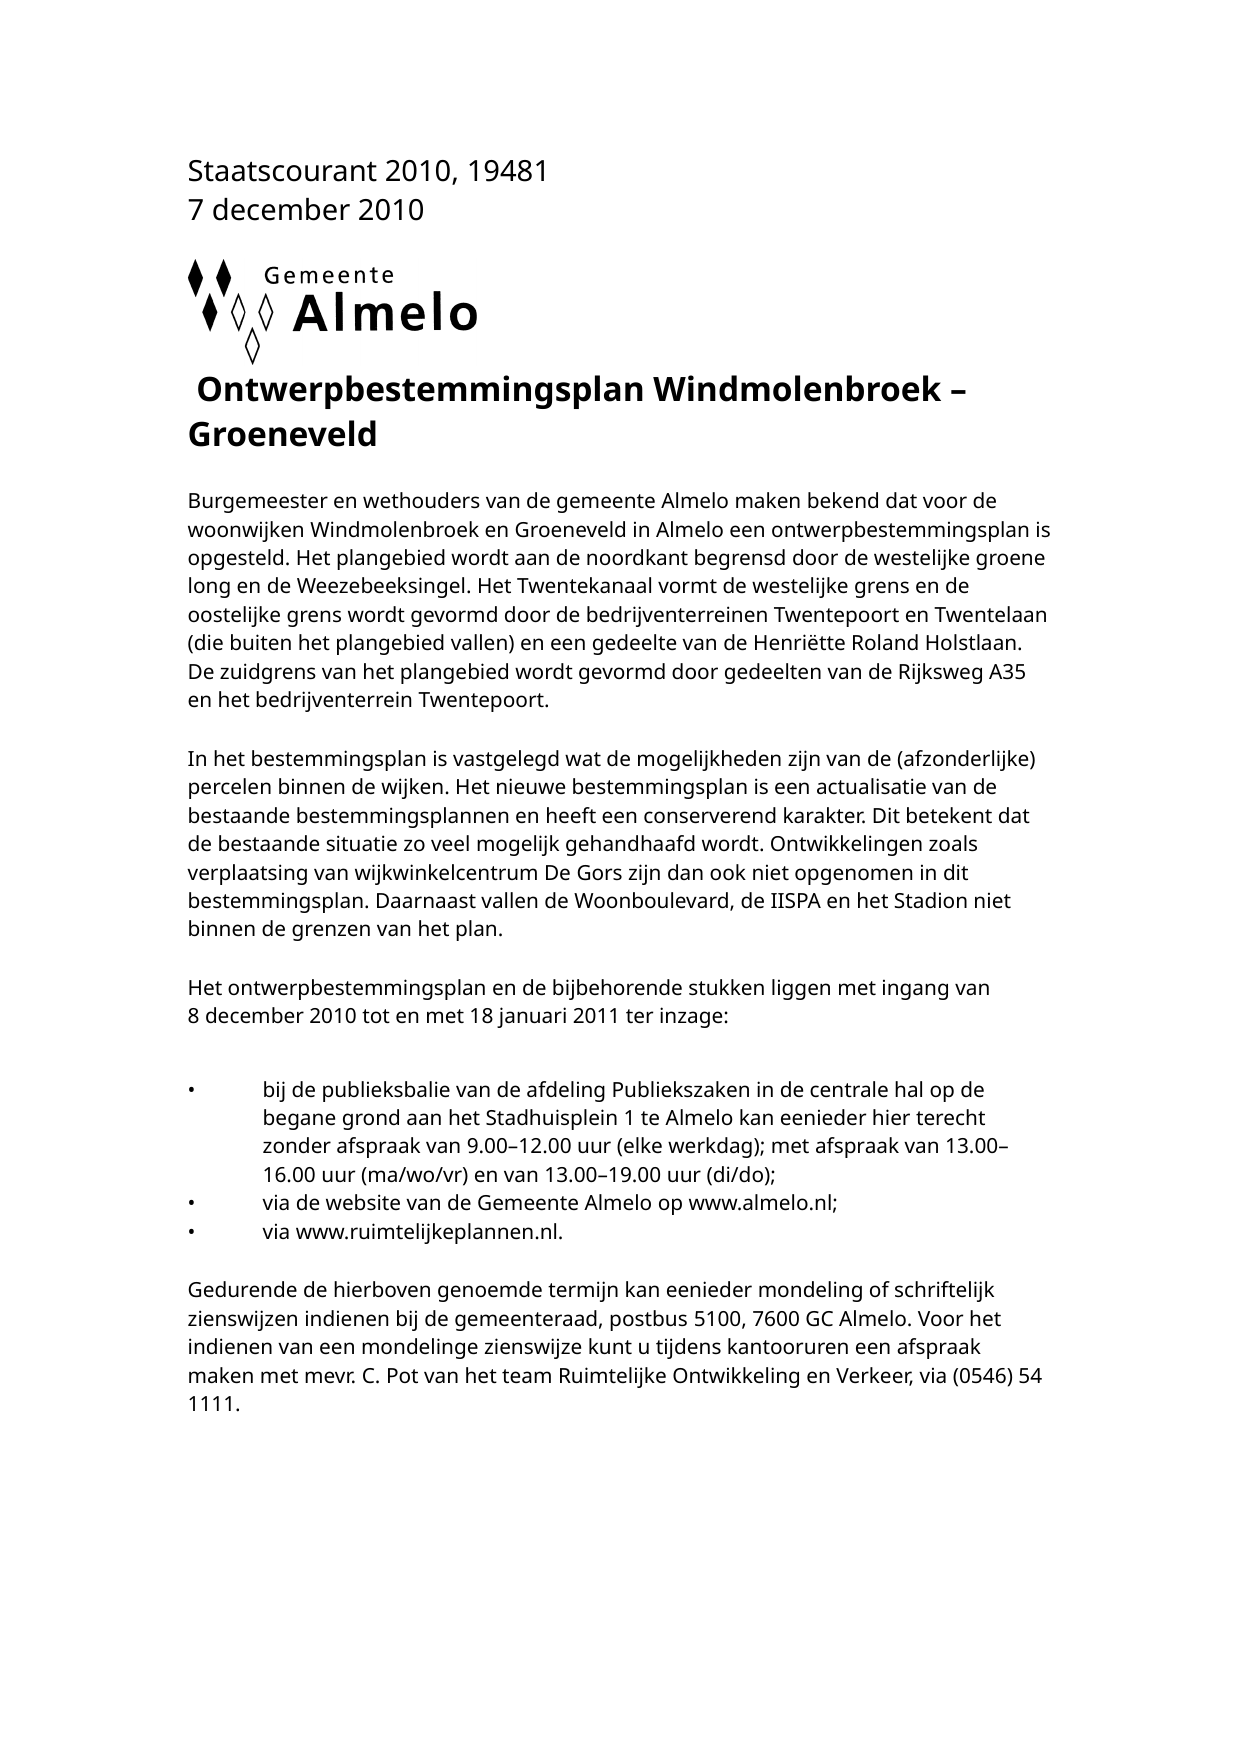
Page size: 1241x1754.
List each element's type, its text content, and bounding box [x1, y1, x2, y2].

text Burgemeester en wethouders van de gemeente Almelo maken bekend dat voor de woonwijken Windmolenbroek en Groeneveld in Almelo een ontwerpbestemmingsplan is opgesteld. Het plangebied wordt aan de noordkant begrensd door de westelijke groene long en de Weezebeeksingel. Het Twentekanaal vormt de westelijke grens en de oostelijke grens wordt gevormd door de bedrijventerreinen Twentepoort en Twentelaan (die buiten het plangebied vallen) en een gedeelte van de Henriëtte Roland Holstlaan. De zuidgrens van het plangebied wordt gevormd door gedeelten van de Rijksweg A35 en het bedrijventerrein Twentepoort. [187, 486, 1053, 714]
text Gedurende de hierboven genoemde termijn kan eenieder mondeling of schriftelijk zienswijzen indienen bij de gemeenteraad, postbus 5100, 7600 GC Almelo. Voor het indienen van een mondelinge zienswijze kunt u tijdens kantooruren een afspraak maken met mevr. C. Pot van het team Ruimtelijke Ontwikkeling en Verkeer, via (0546) 54 1111. [187, 1275, 1053, 1418]
text Het ontwerpbestemmingsplan en de bijbehorende stukken liggen met ingang van 8 december 2010 tot en met 18 januari 2011 ter inzage: [187, 973, 1053, 1030]
list via www.ruimtelijkeplannen.nl. [187, 1217, 1053, 1245]
text 7 december 2010 [187, 190, 1053, 229]
picture [187, 258, 477, 366]
subtitle Ontwerpbestemmingsplan Windmolenbroek – Groeneveld [187, 271, 1053, 456]
text Staatscourant 2010, 19481 [187, 150, 1053, 190]
list bij de publieksbalie van de afdeling Publiekszaken in de centrale hal op de begane grond aan het Stadhuisplein 1 te Almelo kan eenieder hier terecht zonder afspraak van 9.00–12.00 uur (elke werkdag); met afspraak van 13.00–16.00 uur (ma/wo/vr) en van 13.00–19.00 uur (di/do); [187, 1075, 1053, 1188]
text In het bestemmingsplan is vastgelegd wat de mogelijkheden zijn van de (afzonderlijke) percelen binnen de wijken. Het nieuwe bestemmingsplan is een actualisatie van de bestaande bestemmingsplannen en heeft een conserverend karakter. Dit betekent dat de bestaande situatie zo veel mogelijk gehandhaafd wordt. Ontwikkelingen zoals verplaatsing van wijkwinkelcentrum De Gors zijn dan ook niet opgenomen in dit bestemmingsplan. Daarnaast vallen de Woonboulevard, de IISPA en het Stadion niet binnen de grenzen van het plan. [187, 744, 1053, 943]
list via de website van de Gemeente Almelo op www.almelo.nl; [187, 1188, 1053, 1217]
